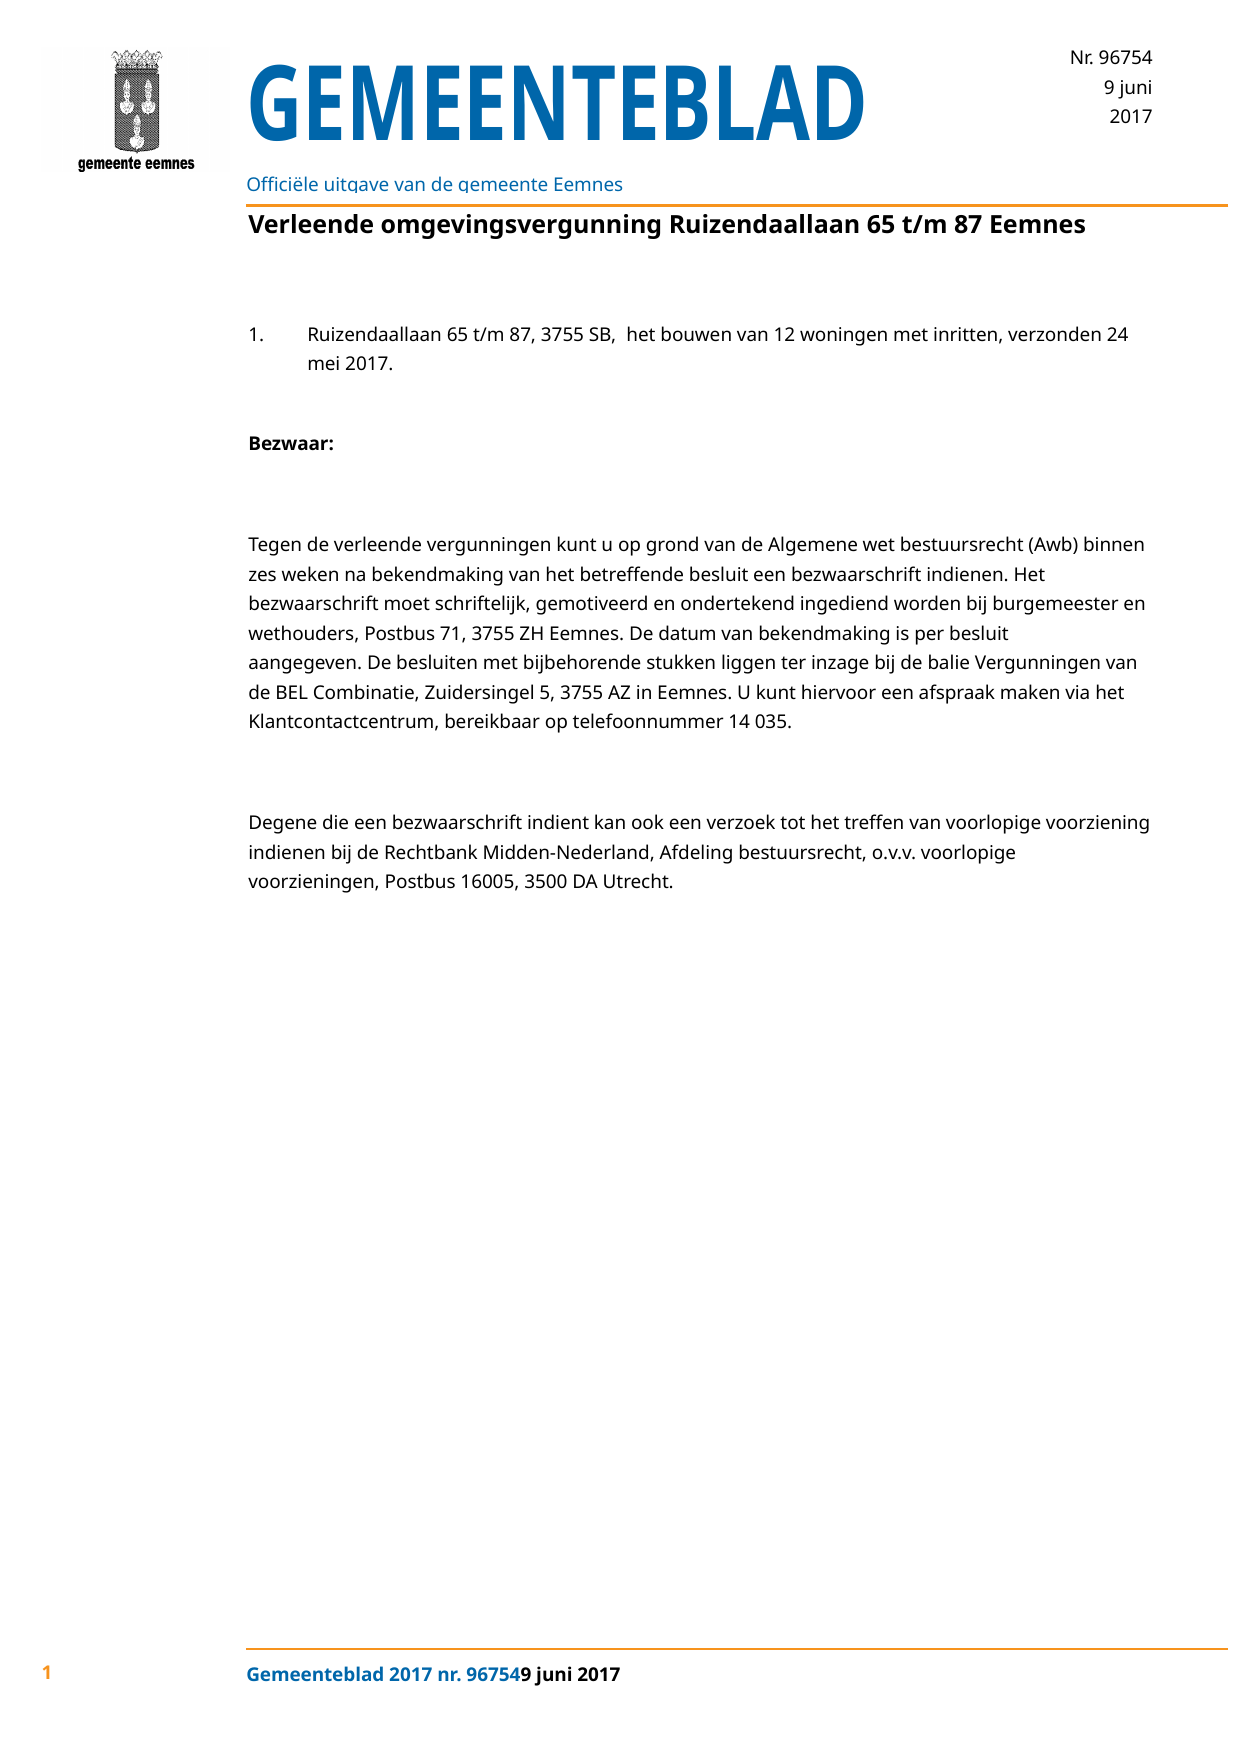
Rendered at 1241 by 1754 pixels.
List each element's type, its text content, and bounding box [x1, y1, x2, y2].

text Degene die een bezwaarschrift indient kan ook een verzoek tot het treffen van voorlopige voorziening indienen bij de Rechtbank Midden-Nederland, Afdeling bestuursrecht, o.v.v. voorlopige voorzieningen, Postbus 16005, 3500 DA Utrecht. [248, 809, 1152, 894]
text Bezwaar: [248, 430, 1152, 456]
list Ruizendaallaan 65 t/m 87, 3755 SB, het bouwen van 12 woningen met inritten, verzonden 24 mei 2017. [248, 321, 1152, 376]
text Tegen de verleende vergunningen kunt u op grond van de Algemene wet bestuursrecht (Awb) binnen zes weken na bekendmaking van het betreffende besluit een bezwaarschrift indienen. Het bezwaarschrift moet schriftelijk, gemotiveerd en ondertekend ingediend worden bij burgemeester en wethouders, Postbus 71, 3755 ZH Eemnes. De datum van bekendmaking is per besluit aangegeven. De besluiten met bijbehorende stukken liggen ter inzage bij de balie Vergunningen van de BEL Combinatie, Zuidersingel 5, 3755 AZ in Eemnes. U kunt hiervoor een afspraak maken via het Klantcontactcentrum, bereikbaar op telefoonnummer 14 035. [248, 531, 1152, 734]
text Verleende omgevingsvergunning Ruizendaallaan 65 t/m 87 Eemnes [248, 207, 1152, 241]
picture [41, 47, 231, 172]
